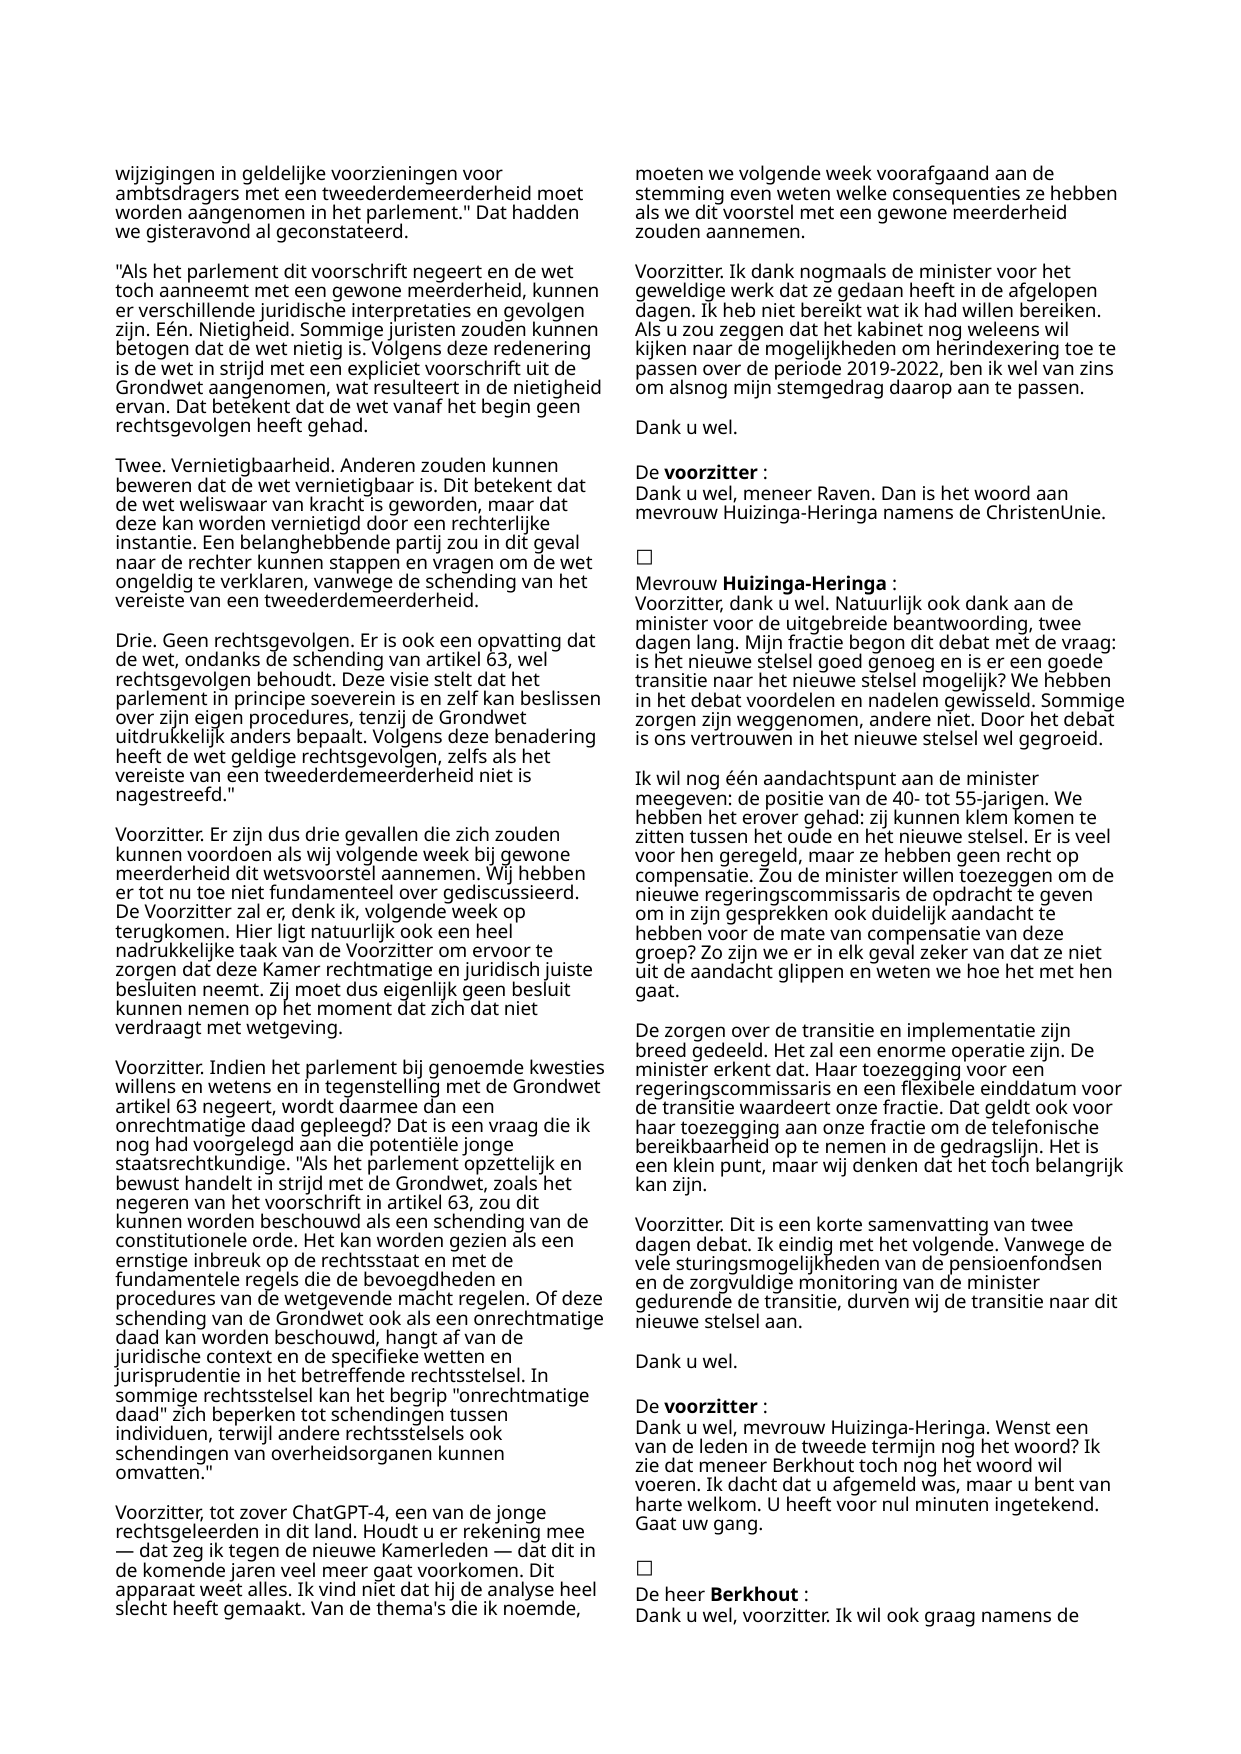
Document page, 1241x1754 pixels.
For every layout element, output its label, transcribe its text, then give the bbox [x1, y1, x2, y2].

text De zorgen over de transitie en implementatie zijn breed gedeeld. Het zal een enorme operatie zijn. De minister erkent dat. Haar toezegging voor een regeringscommissaris en een flexibele einddatum voor de transitie waardeert onze fractie. Dat geldt ook voor haar toezegging aan onze fractie om de telefonische bereikbaarheid op te nemen in de gedragslijn. Het is een klein punt, maar wij denken dat het toch belangrijk kan zijn. [635, 1022, 1125, 1196]
text Dank u wel, voorzitter. Ik wil ook graag namens de [635, 1607, 1125, 1626]
text Dank u wel. [635, 1353, 1125, 1372]
text "Als het parlement dit voorschrift negeert en de wet toch aanneemt met een gewone meerderheid, kunnen er verschillende juridische interpretaties en gevolgen zijn. Eén. Nietigheid. Sommige juristen zouden kunnen betogen dat de wet nietig is. Volgens deze redenering is de wet in strijd met een expliciet voorschrift uit de Grondwet aangenomen, wat resulteert in de nietigheid ervan. Dat betekent dat de wet vanaf het begin geen rechtsgevolgen heeft gehad. [115, 263, 605, 437]
text Drie. Geen rechtsgevolgen. Er is ook een opvatting dat de wet, ondanks de schending van artikel 63, wel rechtsgevolgen behoudt. Deze visie stelt dat het parlement in principe soeverein is en zelf kan beslissen over zijn eigen procedures, tenzij de Grondwet uitdrukkelijk anders bepaalt. Volgens deze benadering heeft de wet geldige rechtsgevolgen, zelfs als het vereiste van een tweederdemeerderheid niet is nagestreefd." [115, 632, 605, 806]
text De voorzitter : [635, 1393, 1125, 1419]
text Voorzitter. Dit is een korte samenvatting van twee dagen debat. Ik eindig met het volgende. Vanwege de vele sturingsmogelijkheden van de pensioenfondsen en de zorgvuldige monitoring van de minister gedurende de transitie, durven wij de transitie naar dit nieuwe stelsel aan. [635, 1216, 1125, 1332]
text Voorzitter. Indien het parlement bij genoemde kwesties willens en wetens en in tegenstelling met de Grondwet artikel 63 negeert, wordt daarmee dan een onrechtmatige daad gepleegd? Dat is een vraag die ik nog had voorgelegd aan die potentiële jonge staatsrechtkundige. "Als het parlement opzettelijk en bewust handelt in strijd met de Grondwet, zoals het negeren van het voorschrift in artikel 63, zou dit kunnen worden beschouwd als een schending van de constitutionele orde. Het kan worden gezien als een ernstige inbreuk op de rechtsstaat en met de fundamentele regels die de bevoegdheden en procedures van de wetgevende macht regelen. Of deze schending van de Grondwet ook als een onrechtmatige daad kan worden beschouwd, hangt af van de juridische context en de specifieke wetten en jurisprudentie in het betreffende rechtsstelsel. In sommige rechtsstelsel kan het begrip "onrechtmatige daad" zich beperken tot schendingen tussen individuen, terwijl andere rechtsstelsels ook schendingen van overheidsorganen kunnen omvatten." [115, 1059, 605, 1483]
text Voorzitter, dank u wel. Natuurlijk ook dank aan de minister voor de uitgebreide beantwoording, twee dagen lang. Mijn fractie begon dit debat met de vraag: is het nieuwe stelsel goed genoeg en is er een goede transitie naar het nieuwe stelsel mogelijk? We hebben in het debat voordelen en nadelen gewisseld. Sommige zorgen zijn weggenomen, andere niet. Door het debat is ons vertrouwen in het nieuwe stelsel wel gegroeid. [635, 595, 1125, 749]
text Voorzitter. Ik dank nogmaals de minister voor het geweldige werk dat ze gedaan heeft in de afgelopen dagen. Ik heb niet bereikt wat ik had willen bereiken. Als u zou zeggen dat het kabinet nog weleens wil kijken naar de mogelijkheden om herindexering toe te passen over de periode 2019-2022, ben ik wel van zins om alsnog mijn stemgedrag daarop aan te passen. [635, 263, 1125, 398]
text wijzigingen in geldelijke voorzieningen voor ambtsdragers met een tweederdemeerderheid moet worden aangenomen in het parlement." Dat hadden we gisteravond al geconstateerd. [115, 165, 605, 242]
text Twee. Vernietigbaarheid. Anderen zouden kunnen beweren dat de wet vernietigbaar is. Dit betekent dat de wet weliswaar van kracht is geworden, maar dat deze kan worden vernietigd door een rechterlijke instantie. Een belanghebbende partij zou in dit geval naar de rechter kunnen stappen en vragen om de wet ongeldig te verklaren, vanwege de schending van het vereiste van een tweederdemeerderheid. [115, 457, 605, 611]
text Ik wil nog één aandachtspunt aan de minister meegeven: de positie van de 40- tot 55-jarigen. We hebben het erover gehad: zij kunnen klem komen te zitten tussen het oude en het nieuwe stelsel. Er is veel voor hen geregeld, maar ze hebben geen recht op compensatie. Zou de minister willen toezeggen om de nieuwe regeringscommissaris de opdracht te geven om in zijn gesprekken ook duidelijk aandacht te hebben voor de mate van compensatie van deze groep? Zo zijn we er in elk geval zeker van dat ze niet uit de aandacht glippen en weten we hoe het met hen gaat. [635, 770, 1125, 1002]
text ⬜ [635, 1555, 1125, 1581]
text Dank u wel. [635, 419, 1125, 438]
text Dank u wel, mevrouw Huizinga-Heringa. Wenst een van de leden in de tweede termijn nog het woord? Ik zie dat meneer Berkhout toch nog het woord wil voeren. Ik dacht dat u afgemeld was, maar u bent van harte welkom. U heeft voor nul minuten ingetekend. Gaat uw gang. [635, 1419, 1125, 1534]
text Mevrouw Huizinga-Heringa : [635, 570, 1125, 595]
text moeten we volgende week voorafgaand aan de stemming even weten welke consequenties ze hebben als we dit voorstel met een gewone meerderheid zouden aannemen. [635, 165, 1125, 242]
text ⬜ [635, 544, 1125, 570]
text Dank u wel, meneer Raven. Dan is het woord aan mevrouw Huizinga-Heringa namens de ChristenUnie. [635, 484, 1125, 523]
text Voorzitter. Er zijn dus drie gevallen die zich zouden kunnen voordoen als wij volgende week bij gewone meerderheid dit wetsvoorstel aannemen. Wij hebben er tot nu toe niet fundamenteel over gediscussieerd. De Voorzitter zal er, denk ik, volgende week op terugkomen. Hier ligt natuurlijk ook een heel nadrukkelijke taak van de Voorzitter om ervoor te zorgen dat deze Kamer rechtmatige en juridisch juiste besluiten neemt. Zij moet dus eigenlijk geen besluit kunnen nemen op het moment dat zich dat niet verdraagt met wetgeving. [115, 826, 605, 1038]
text De voorzitter : [635, 459, 1125, 484]
text Voorzitter, tot zover ChatGPT-4, een van de jonge rechtsgeleerden in dit land. Houdt u er rekening mee — dat zeg ik tegen de nieuwe Kamerleden — dat dit in de komende jaren veel meer gaat voorkomen. Dit apparaat weet alles. Ik vind niet dat hij de analyse heel slecht heeft gemaakt. Van de thema's die ik noemde, [115, 1504, 605, 1619]
text De heer Berkhout : [635, 1581, 1125, 1607]
